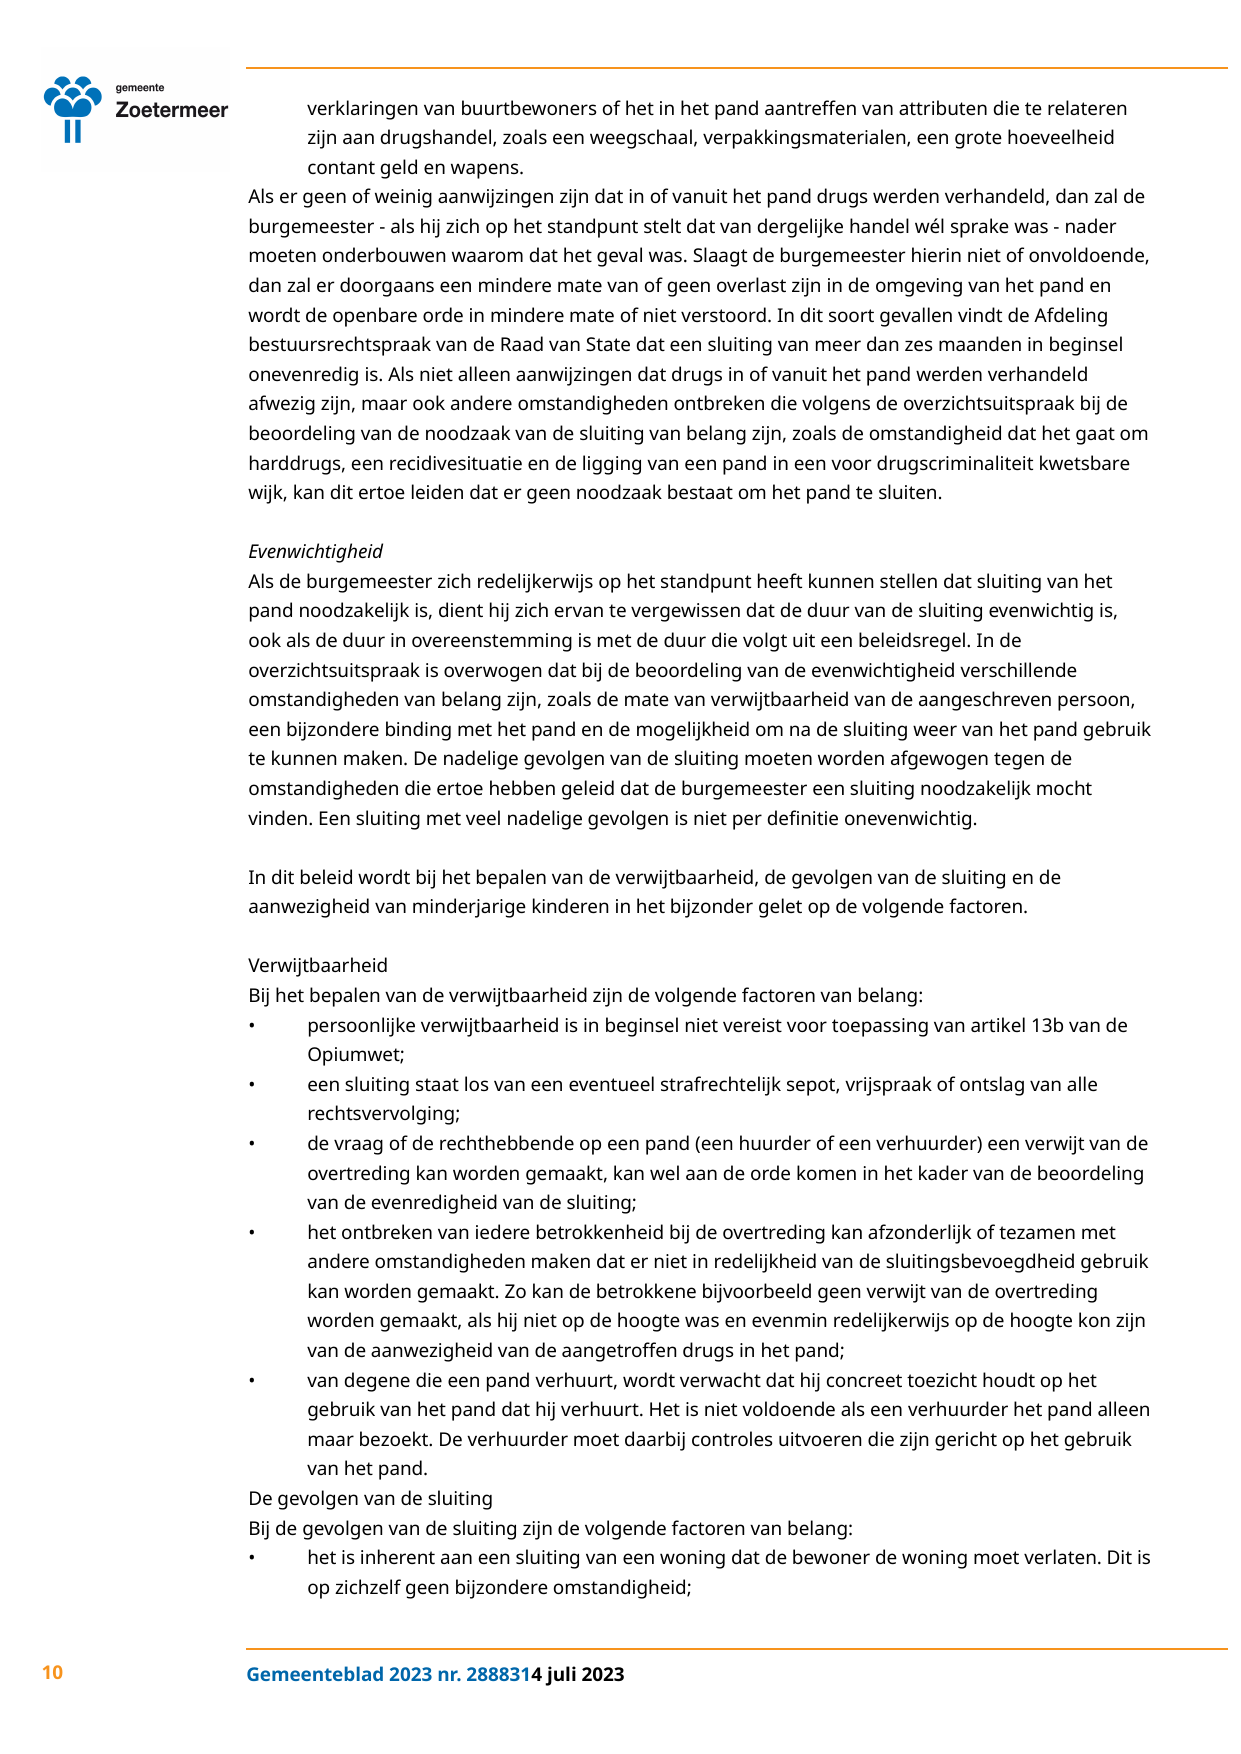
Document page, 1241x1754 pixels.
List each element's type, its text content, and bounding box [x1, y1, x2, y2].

list het ontbreken van iedere betrokkenheid bij de overtreding kan afzonderlijk of tezamen met andere omstandigheden maken dat er niet in redelijkheid van de sluitingsbevoegdheid gebruik kan worden gemaakt. Zo kan de betrokkene bijvoorbeeld geen verwijt van de overtreding worden gemaakt, als hij niet op de hoogte was en evenmin redelijkerwijs op de hoogte kon zijn van de aanwezigheid van de aangetroffen drugs in het pand; [248, 1219, 1152, 1363]
list de vraag of de rechthebbende op een pand (een huurder of een verhuurder) een verwijt van de overtreding kan worden gemaakt, kan wel aan de orde komen in het kader van de beoordeling van de evenredigheid van de sluiting; [248, 1130, 1152, 1215]
list een sluiting staat los van een eventueel strafrechtelijk sepot, vrijspraak of ontslag van alle rechtsvervolging; [248, 1071, 1152, 1126]
list het is inherent aan een sluiting van een woning dat de bewoner de woning moet verlaten. Dit is op zichzelf geen bijzondere omstandigheid; [248, 1544, 1152, 1600]
text De gevolgen van de sluiting [248, 1485, 1152, 1511]
text Evenwichtigheid [248, 538, 1152, 564]
text In dit beleid wordt bij het bepalen van de verwijtbaarheid, de gevolgen van de sluiting en de aanwezigheid van minderjarige kinderen in het bijzonder gelet op de volgende factoren. [248, 864, 1152, 919]
list persoonlijke verwijtbaarheid is in beginsel niet vereist voor toepassing van artikel 13b van de Opiumwet; [248, 1012, 1152, 1067]
text Als de burgemeester zich redelijkerwijs op het standpunt heeft kunnen stellen dat sluiting van het pand noodzakelijk is, dient hij zich ervan te vergewissen dat de duur van de sluiting evenwichtig is, ook als de duur in overeenstemming is met de duur die volgt uit een beleidsregel. In de overzichtsuitspraak is overwogen dat bij de beoordeling van de evenwichtigheid verschillende omstandigheden van belang zijn, zoals de mate van verwijtbaarheid van de aangeschreven persoon, een bijzondere binding met het pand en de mogelijkheid om na de sluiting weer van het pand gebruik te kunnen maken. De nadelige gevolgen van de sluiting moeten worden afgewogen tegen de omstandigheden die ertoe hebben geleid dat de burgemeester een sluiting noodzakelijk mocht vinden. Een sluiting met veel nadelige gevolgen is niet per definitie onevenwichtig. [248, 568, 1152, 831]
list verklaringen van buurtbewoners of het in het pand aantreffen van attributen die te relateren zijn aan drugshandel, zoals een weegschaal, verpakkingsmaterialen, een grote hoeveelheid contant geld en wapens. [248, 95, 1152, 180]
list van degene die een pand verhuurt, wordt verwacht dat hij concreet toezicht houdt op het gebruik van het pand dat hij verhuurt. Het is niet voldoende als een verhuurder het pand alleen maar bezoekt. De verhuurder moet daarbij controles uitvoeren die zijn gericht op het gebruik van het pand. [248, 1367, 1152, 1481]
text Bij de gevolgen van de sluiting zijn de volgende factoren van belang: [248, 1515, 1152, 1541]
text Verwijtbaarheid [248, 953, 1152, 978]
text Als er geen of weinig aanwijzingen zijn dat in of vanuit het pand drugs werden verhandeld, dan zal de burgemeester - als hij zich op het standpunt stelt dat van dergelijke handel wél sprake was - nader moeten onderbouwen waarom dat het geval was. Slaagt de burgemeester hierin niet of onvoldoende, dan zal er doorgaans een mindere mate van of geen overlast zijn in de omgeving van het pand en wordt de openbare orde in mindere mate of niet verstoord. In dit soort gevallen vindt de Afdeling bestuursrechtspraak van de Raad van State dat een sluiting van meer dan zes maanden in beginsel onevenredig is. Als niet alleen aanwijzingen dat drugs in of vanuit het pand werden verhandeld afwezig zijn, maar ook andere omstandigheden ontbreken die volgens de overzichtsuitspraak bij de beoordeling van de noodzaak van de sluiting van belang zijn, zoals de omstandigheid dat het gaat om harddrugs, een recidivesituatie en de ligging van een pand in een voor drugscriminaliteit kwetsbare wijk, kan dit ertoe leiden dat er geen noodzaak bestaat om het pand te sluiten. [248, 183, 1152, 505]
text Bij het bepalen van de verwijtbaarheid zijn de volgende factoren van belang: [248, 982, 1152, 1008]
picture [41, 47, 231, 172]
